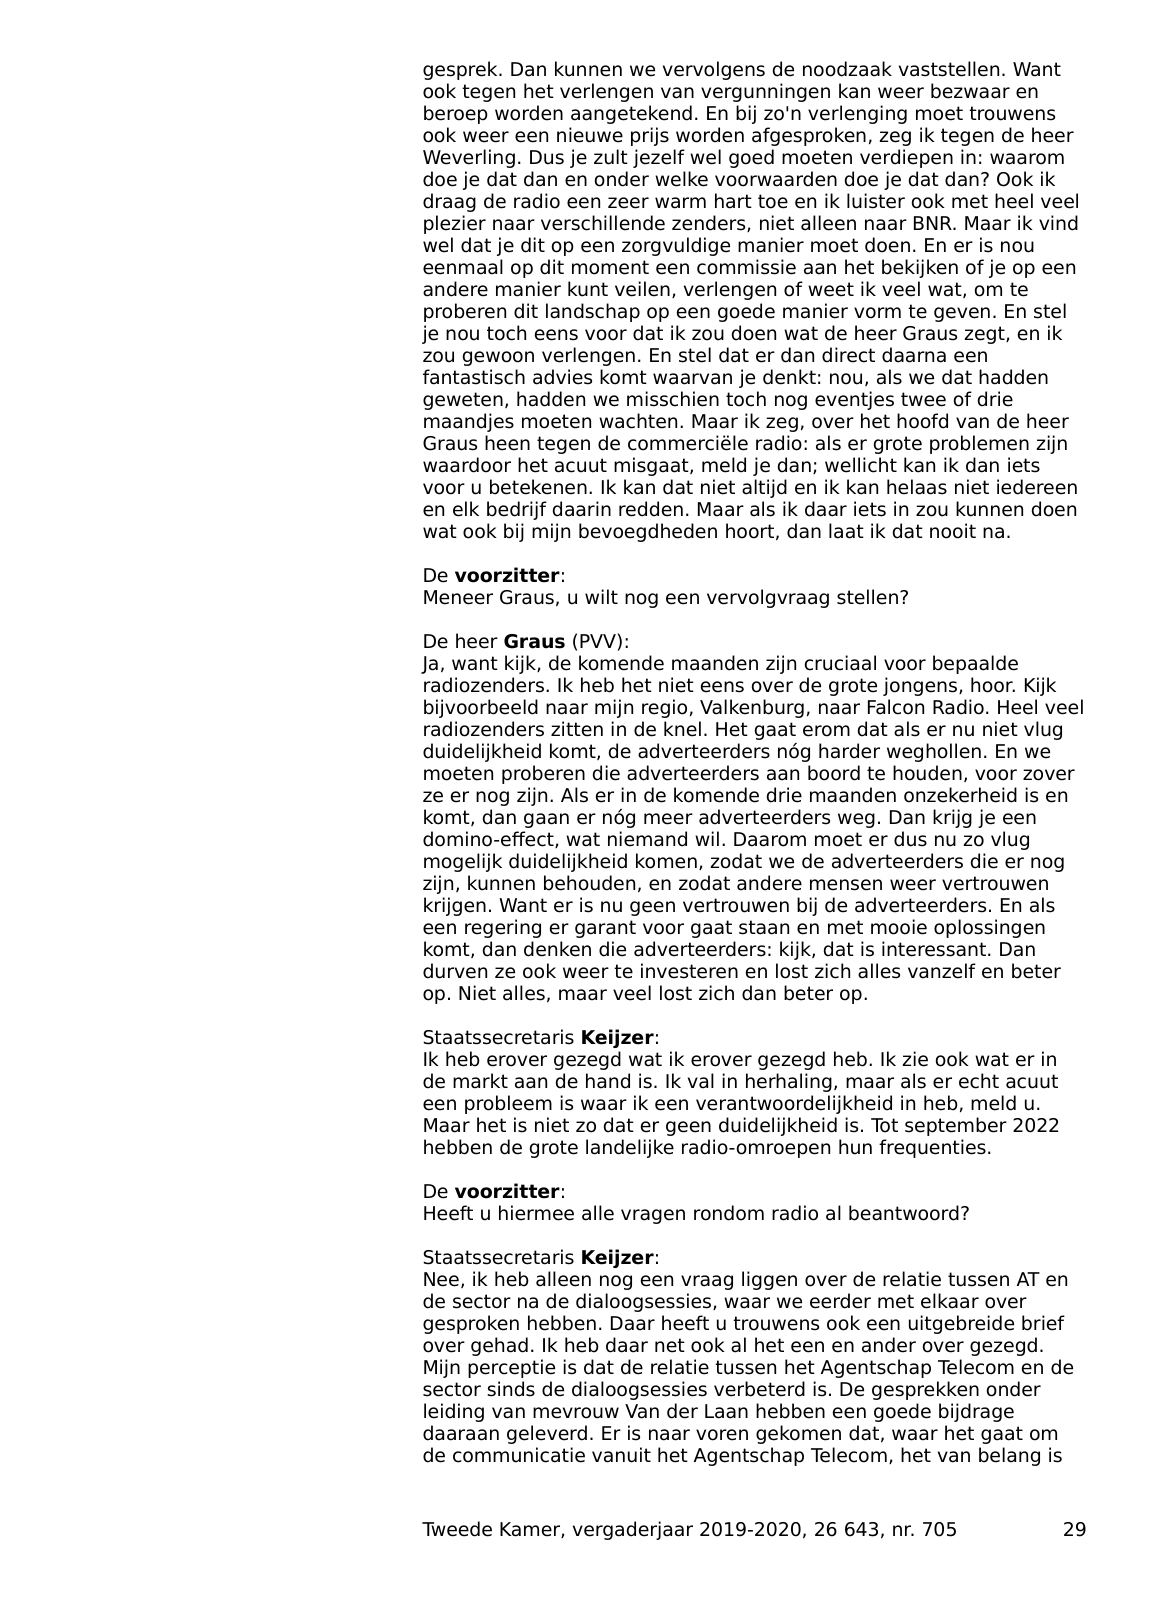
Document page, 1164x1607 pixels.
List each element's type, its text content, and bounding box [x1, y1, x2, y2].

text Heeft u hiermee alle vragen rondom radio al beantwoord? [422, 1203, 1087, 1225]
text Ja, want kijk, de komende maanden zijn cruciaal voor bepaalde radiozenders. Ik heb het niet eens over de grote jongens, hoor. Kijk bijvoorbeeld naar mijn regio, Valkenburg, naar Falcon Radio. Heel veel radiozenders zitten in de knel. Het gaat erom dat als er nu niet vlug duidelijkheid komt, de adverteerders nóg harder weghollen. En we moeten proberen die adverteerders aan boord te houden, voor zover ze er nog zijn. Als er in de komende drie maanden onzekerheid is en komt, dan gaan er nóg meer adverteerders weg. Dan krijg je een domino-effect, wat niemand wil. Daarom moet er dus nu zo vlug mogelijk duidelijkheid komen, zodat we de adverteerders die er nog zijn, kunnen behouden, en zodat andere mensen weer vertrouwen krijgen. Want er is nu geen vertrouwen bij de adverteerders. En als een regering er garant voor gaat staan en met mooie oplossingen komt, dan denken die adverteerders: kijk, dat is interessant. Dan durven ze ook weer te investeren en lost zich alles vanzelf en beter op. Niet alles, maar veel lost zich dan beter op. [422, 653, 1087, 1004]
text Staatssecretaris Keijzer: [422, 1247, 1087, 1269]
text De voorzitter: [422, 1181, 1087, 1203]
text Meneer Graus, u wilt nog een vervolgvraag stellen? [422, 587, 1087, 609]
text De heer Graus (PVV): [422, 631, 1087, 653]
text De voorzitter: [422, 565, 1087, 587]
text Nee, ik heb alleen nog een vraag liggen over de relatie tussen AT en de sector na de dialoogsessies, waar we eerder met elkaar over gesproken hebben. Daar heeft u trouwens ook een uitgebreide brief over gehad. Ik heb daar net ook al het een en ander over gezegd. Mijn perceptie is dat de relatie tussen het Agentschap Telecom en de sector sinds de dialoogsessies verbeterd is. De gesprekken onder leiding van mevrouw Van der Laan hebben een goede bijdrage daaraan geleverd. Er is naar voren gekomen dat, waar het gaat om de communicatie vanuit het Agentschap Telecom, het van belang is [422, 1269, 1087, 1467]
text Ik heb erover gezegd wat ik erover gezegd heb. Ik zie ook wat er in de markt aan de hand is. Ik val in herhaling, maar als er echt acuut een probleem is waar ik een verantwoordelijkheid in heb, meld u. Maar het is niet zo dat er geen duidelijkheid is. Tot september 2022 hebben de grote landelijke radio-omroepen hun frequenties. [422, 1049, 1087, 1159]
text Staatssecretaris Keijzer: [422, 1027, 1087, 1049]
text gesprek. Dan kunnen we vervolgens de noodzaak vaststellen. Want ook tegen het verlengen van vergunningen kan weer bezwaar en beroep worden aangetekend. En bij zo'n verlenging moet trouwens ook weer een nieuwe prijs worden afgesproken, zeg ik tegen de heer Weverling. Dus je zult jezelf wel goed moeten verdiepen in: waarom doe je dat dan en onder welke voorwaarden doe je dat dan? Ook ik draag de radio een zeer warm hart toe en ik luister ook met heel veel plezier naar verschillende zenders, niet alleen naar BNR. Maar ik vind wel dat je dit op een zorgvuldige manier moet doen. En er is nou eenmaal op dit moment een commissie aan het bekijken of je op een andere manier kunt veilen, verlengen of weet ik veel wat, om te proberen dit landschap op een goede manier vorm te geven. En stel je nou toch eens voor dat ik zou doen wat de heer Graus zegt, en ik zou gewoon verlengen. En stel dat er dan direct daarna een fantastisch advies komt waarvan je denkt: nou, als we dat hadden geweten, hadden we misschien toch nog eventjes twee of drie maandjes moeten wachten. Maar ik zeg, over het hoofd van de heer Graus heen tegen de commerciële radio: als er grote problemen zijn waardoor het acuut misgaat, meld je dan; wellicht kan ik dan iets voor u betekenen. Ik kan dat niet altijd en ik kan helaas niet iedereen en elk bedrijf daarin redden. Maar als ik daar iets in zou kunnen doen wat ook bij mijn bevoegdheden hoort, dan laat ik dat nooit na. [422, 59, 1087, 543]
